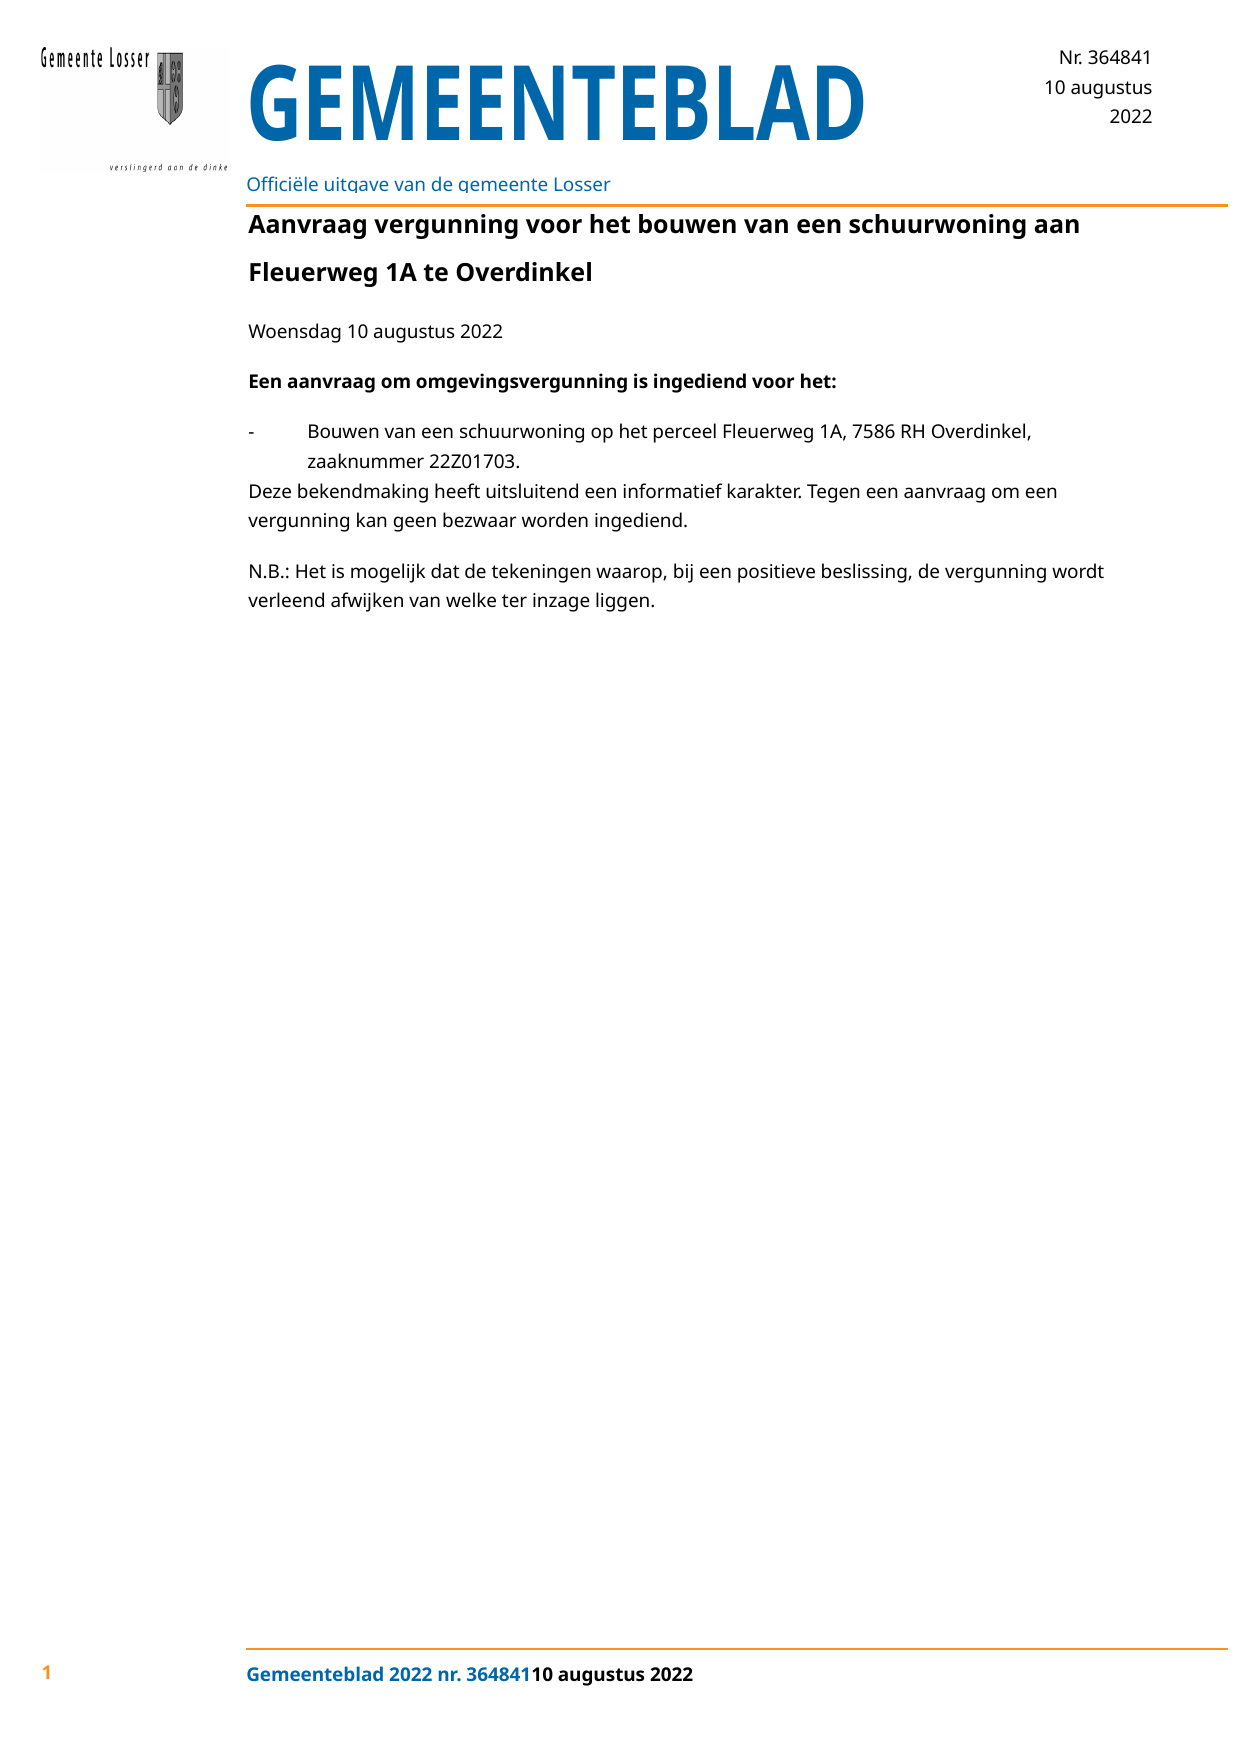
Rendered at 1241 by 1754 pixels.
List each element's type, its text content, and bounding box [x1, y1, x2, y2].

text Deze bekendmaking heeft uitsluitend een informatief karakter. Tegen een aanvraag om een vergunning kan geen bezwaar worden ingediend. [248, 478, 1152, 533]
text Aanvraag vergunning voor het bouwen van een schuurwoning aan Fleuerweg 1A te Overdinkel [248, 207, 1152, 288]
picture [41, 47, 231, 172]
text Een aanvraag om omgevingsvergunning is ingediend voor het: [248, 368, 1152, 394]
text N.B.: Het is mogelijk dat de tekeningen waarop, bij een positieve beslissing, de vergunning wordt verleend afwijken van welke ter inzage liggen. [248, 558, 1152, 613]
text Woensdag 10 augustus 2022 [248, 318, 1152, 344]
list Bouwen van een schuurwoning op het perceel Fleuerweg 1A, 7586 RH Overdinkel, zaaknummer 22Z01703. [248, 419, 1152, 474]
